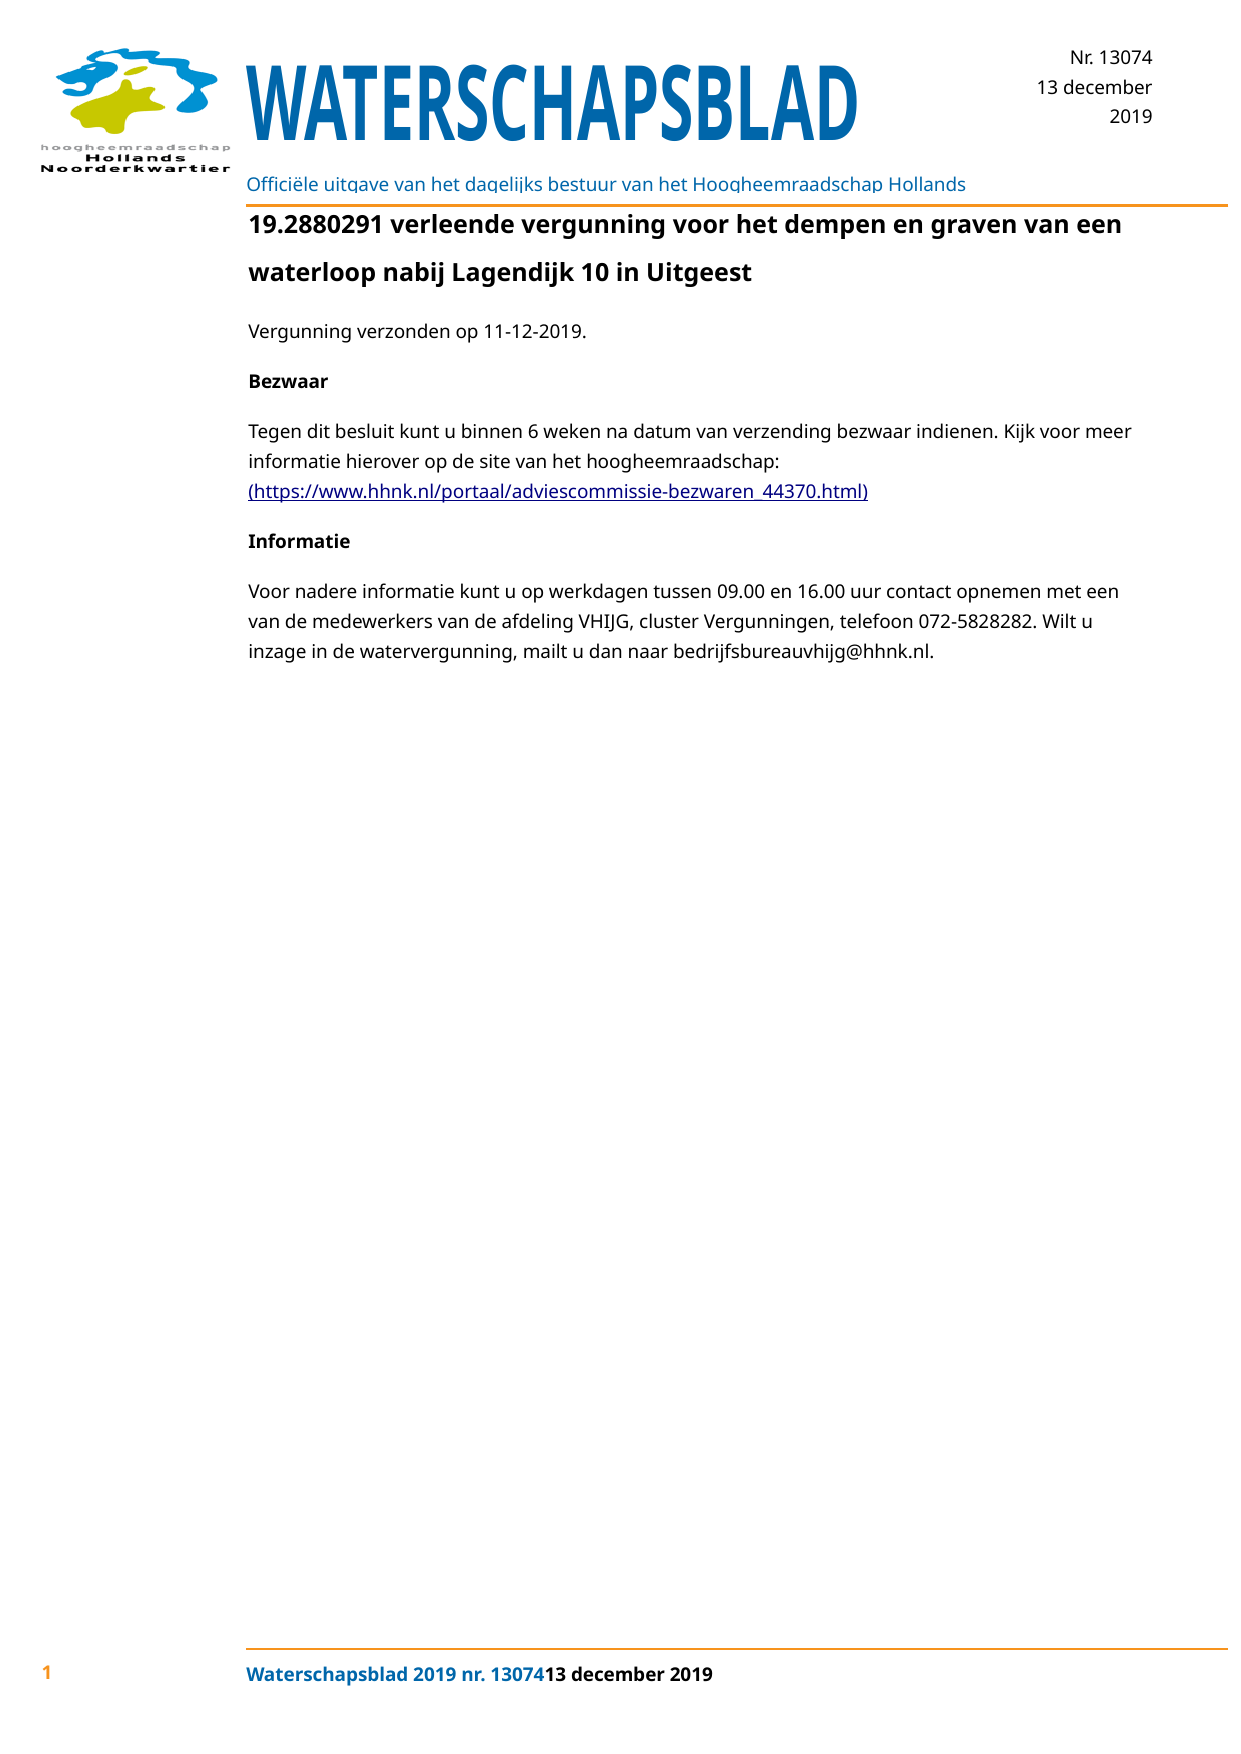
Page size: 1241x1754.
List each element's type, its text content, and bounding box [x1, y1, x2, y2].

text Informatie [248, 528, 1152, 554]
text Bezwaar [248, 368, 1152, 394]
picture [41, 47, 231, 172]
text Vergunning verzonden op 11-12-2019. [248, 318, 1152, 344]
text 19.2880291 verleende vergunning voor het dempen en graven van een waterloop nabij Lagendijk 10 in Uitgeest [248, 207, 1152, 288]
text Voor nadere informatie kunt u op werkdagen tussen 09.00 en 16.00 uur contact opnemen met een van de medewerkers van de afdeling VHIJG, cluster Vergunningen, telefoon 072-5828282. Wilt u inzage in de watervergunning, mailt u dan naar bedrijfsbureauvhijg@hhnk.nl. [248, 579, 1152, 664]
text Tegen dit besluit kunt u binnen 6 weken na datum van verzending bezwaar indienen. Kijk voor meer informatie hierover op de site van het hoogheemraadschap: (https://www.hhnk.nl/portaal/adviescommissie-bezwaren_44370.html) [248, 419, 1152, 504]
